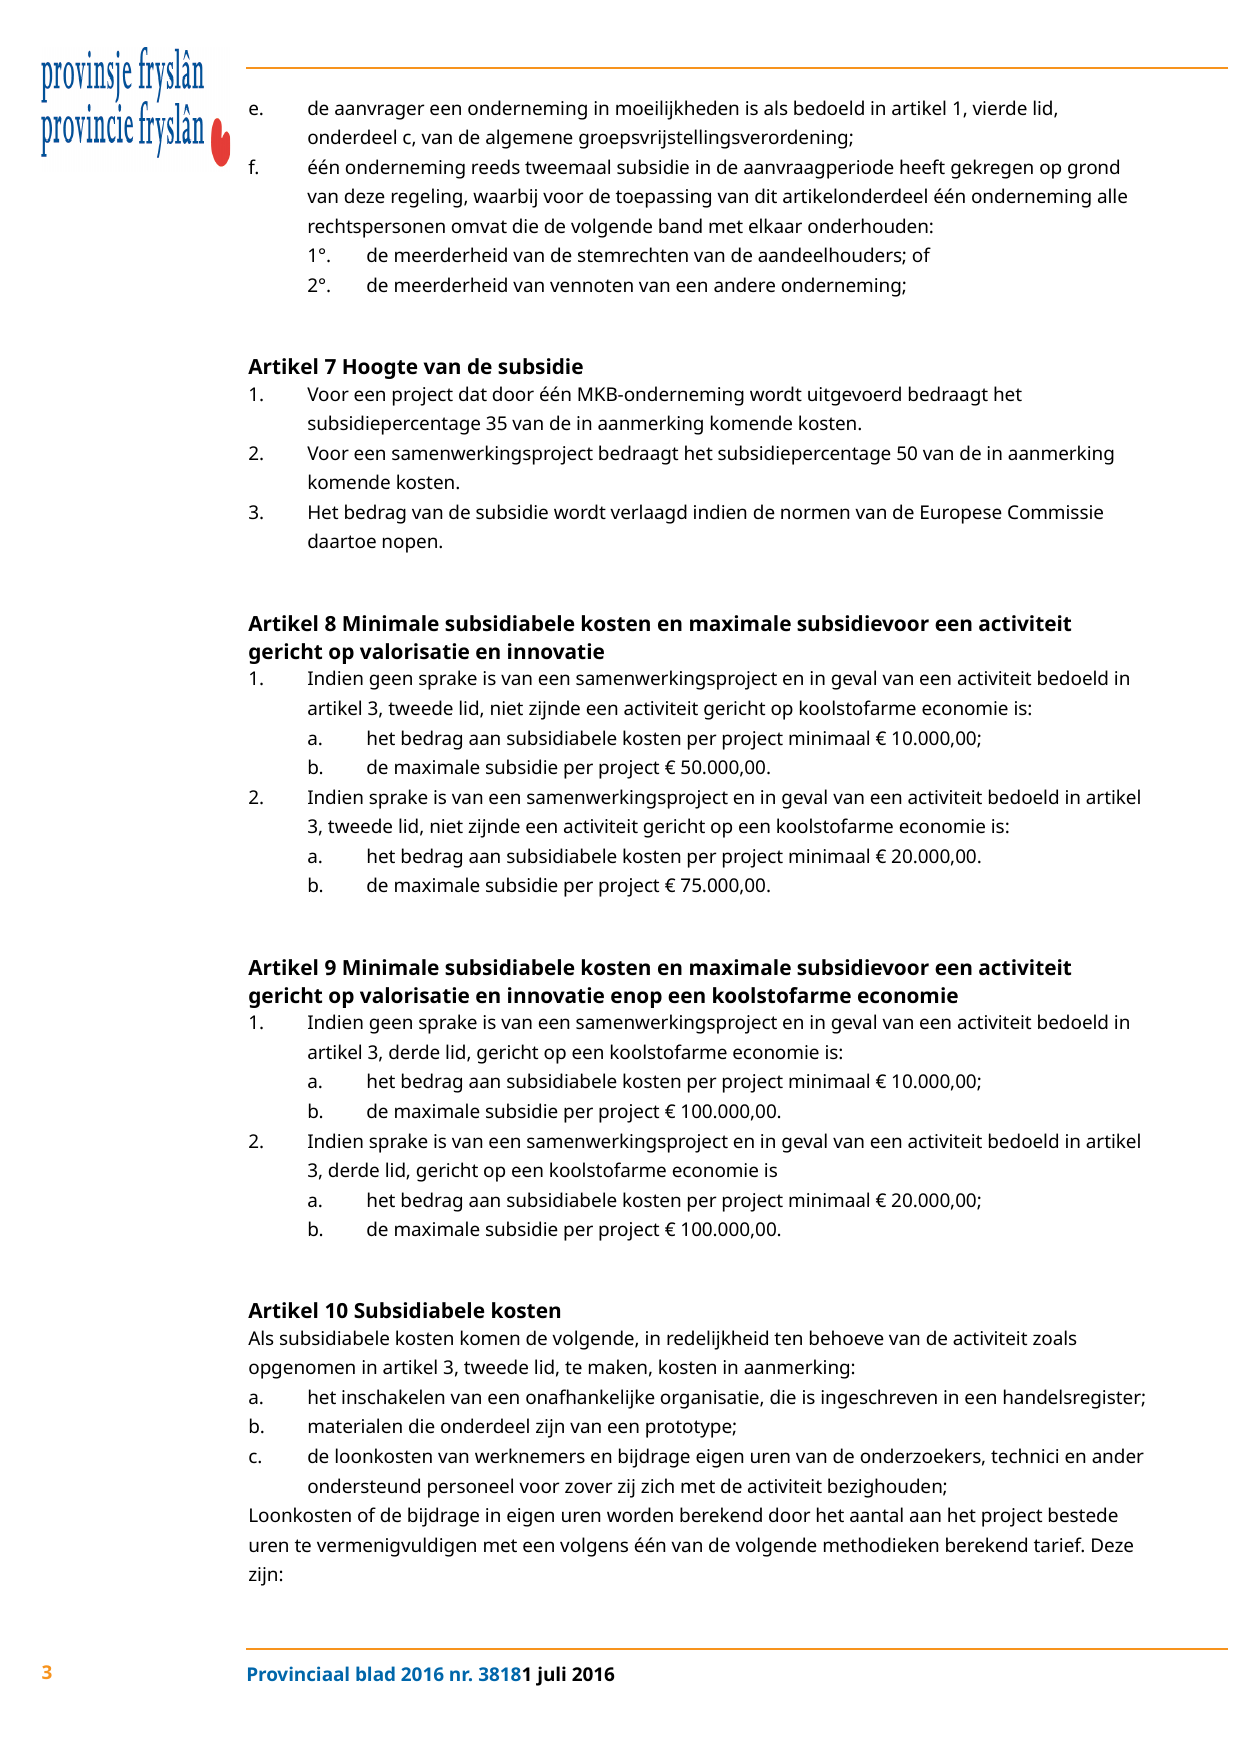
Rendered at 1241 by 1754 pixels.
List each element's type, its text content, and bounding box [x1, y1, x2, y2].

list materialen die onderdeel zijn van een prototype; [248, 1414, 1152, 1439]
list het bedrag aan subsidiabele kosten per project minimaal € 20.000,00; [307, 1187, 1152, 1213]
list één onderneming reeds tweemaal subsidie in de aanvraagperiode heeft gekregen op grond van deze regeling, waarbij voor de toepassing van dit artikelonderdeel één onderneming alle rechtspersonen omvat die de volgende band met elkaar onderhouden: [248, 154, 1152, 239]
text Artikel 7 Hoogte van de subsidie [248, 352, 1152, 381]
list Indien geen sprake is van een samenwerkingsproject en in geval van een activiteit bedoeld in artikel 3, derde lid, gericht op een koolstofarme economie is: [248, 1009, 1152, 1065]
list het bedrag aan subsidiabele kosten per project minimaal € 20.000,00. [307, 843, 1152, 869]
text Artikel 9 Minimale subsidiabele kosten en maximale subsidievoor een activiteit gericht op valorisatie en innovatie enop een koolstofarme economie [248, 953, 1152, 1009]
picture [41, 47, 231, 172]
list Indien geen sprake is van een samenwerkingsproject en in geval van een activiteit bedoeld in artikel 3, tweede lid, niet zijnde een activiteit gericht op koolstofarme economie is: [248, 666, 1152, 721]
list de maximale subsidie per project € 100.000,00. [307, 1098, 1152, 1124]
text Artikel 10 Subsidiabele kosten [248, 1297, 1152, 1325]
text Loonkosten of de bijdrage in eigen uren worden berekend door het aantal aan het project bestede uren te vermenigvuldigen met een volgens één van de volgende methodieken berekend tarief. Deze zijn: [248, 1502, 1152, 1587]
list Indien sprake is van een samenwerkingsproject en in geval van een activiteit bedoeld in artikel 3, tweede lid, niet zijnde een activiteit gericht op een koolstofarme economie is: [248, 784, 1152, 839]
list de loonkosten van werknemers en bijdrage eigen uren van de onderzoekers, technici en ander ondersteund personeel voor zover zij zich met de activiteit bezighouden; [248, 1443, 1152, 1499]
text Artikel 8 Minimale subsidiabele kosten en maximale subsidievoor een activiteit gericht op valorisatie en innovatie [248, 609, 1152, 666]
list de meerderheid van de stemrechten van de aandeelhouders; of [307, 243, 1152, 268]
list Het bedrag van de subsidie wordt verlaagd indien de normen van de Europese Commissie daartoe nopen. [248, 499, 1152, 554]
text Als subsidiabele kosten komen de volgende, in redelijkheid ten behoeve van de activiteit zoals opgenomen in artikel 3, tweede lid, te maken, kosten in aanmerking: [248, 1325, 1152, 1380]
list de maximale subsidie per project € 75.000,00. [307, 873, 1152, 898]
list het bedrag aan subsidiabele kosten per project minimaal € 10.000,00; [307, 1069, 1152, 1094]
list Indien sprake is van een samenwerkingsproject en in geval van een activiteit bedoeld in artikel 3, derde lid, gericht op een koolstofarme economie is [248, 1128, 1152, 1183]
list het bedrag aan subsidiabele kosten per project minimaal € 10.000,00; [307, 725, 1152, 750]
list de maximale subsidie per project € 100.000,00. [307, 1217, 1152, 1242]
list de meerderheid van vennoten van een andere onderneming; [307, 272, 1152, 298]
list het inschakelen van een onafhankelijke organisatie, die is ingeschreven in een handelsregister; [248, 1384, 1152, 1410]
list de maximale subsidie per project € 50.000,00. [307, 754, 1152, 780]
list de aanvrager een onderneming in moeilijkheden is als bedoeld in artikel 1, vierde lid, onderdeel c, van de algemene groepsvrijstellingsverordening; [248, 95, 1152, 150]
list Voor een samenwerkingsproject bedraagt het subsidiepercentage 50 van de in aanmerking komende kosten. [248, 440, 1152, 495]
list Voor een project dat door één MKB-onderneming wordt uitgevoerd bedraagt het subsidiepercentage 35 van de in aanmerking komende kosten. [248, 381, 1152, 436]
